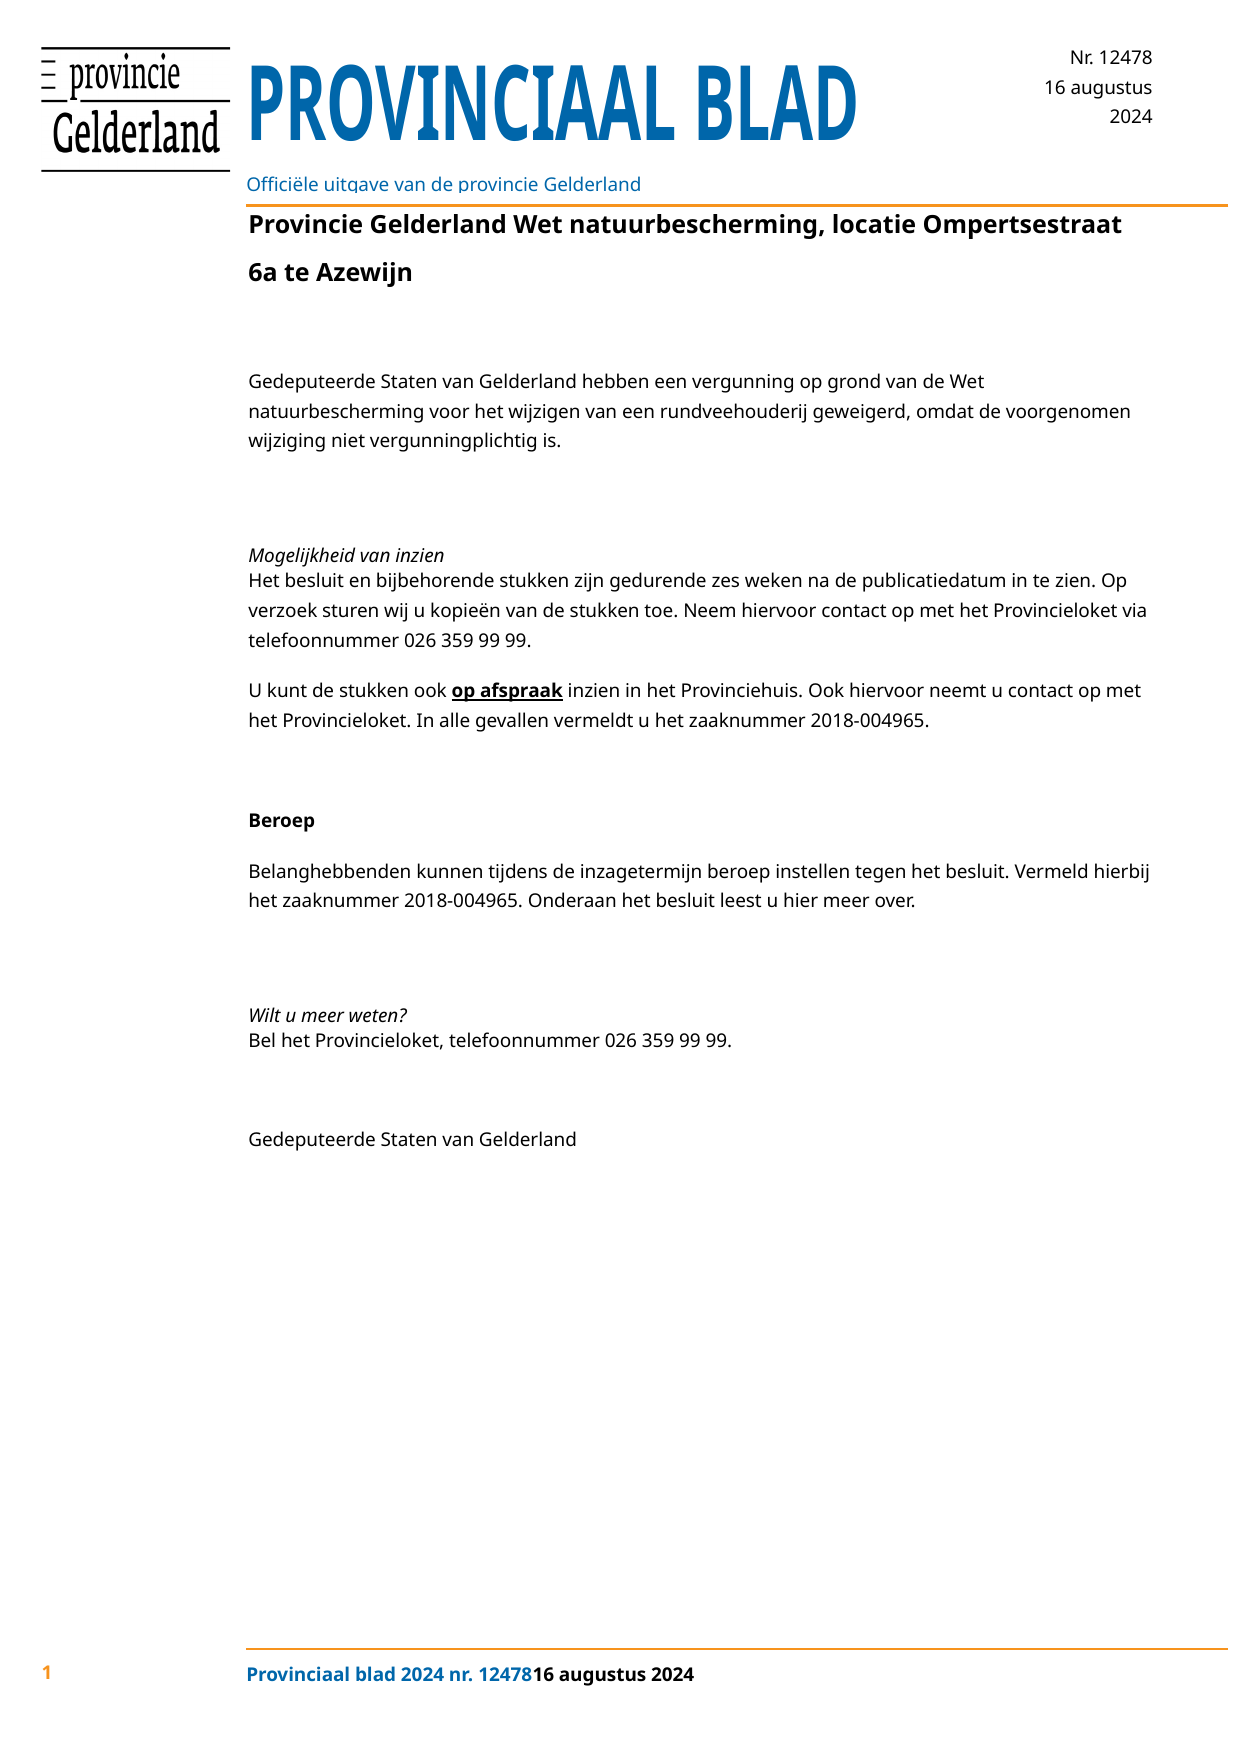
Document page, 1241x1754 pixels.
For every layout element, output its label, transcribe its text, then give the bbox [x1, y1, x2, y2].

text Het besluit en bijbehorende stukken zijn gedurende zes weken na de publicatiedatum in te zien. Op verzoek sturen wij u kopieën van de stukken toe. Neem hiervoor contact op met het Provincieloket via telefoonnummer 026 359 99 99. [248, 568, 1152, 652]
text Beroep [248, 808, 1152, 833]
text Gedeputeerde Staten van Gelderland hebben een vergunning op grond van de Wet natuurbescherming voor het wijzigen van een rundveehouderij geweigerd, omdat de voorgenomen wijziging niet vergunningplichtig is. [248, 368, 1152, 453]
text Wilt u meer weten? [248, 1002, 1152, 1028]
text U kunt de stukken ook op afspraak inzien in het Provinciehuis. Ook hiervoor neemt u contact op met het Provincieloket. In alle gevallen vermeldt u het zaaknummer 2018-004965. [248, 677, 1152, 732]
text Gedeputeerde Staten van Gelderland [248, 1126, 1152, 1152]
text Provincie Gelderland Wet natuurbescherming, locatie Ompertsestraat 6a te Azewijn [248, 207, 1152, 288]
text Mogelijkheid van inzien [248, 542, 1152, 568]
text Bel het Provincieloket, telefoonnummer 026 359 99 99. [248, 1028, 1152, 1053]
text Belanghebbenden kunnen tijdens de inzagetermijn beroep instellen tegen het besluit. Vermeld hierbij het zaaknummer 2018-004965. Onderaan het besluit leest u hier meer over. [248, 858, 1152, 913]
picture [41, 47, 231, 172]
